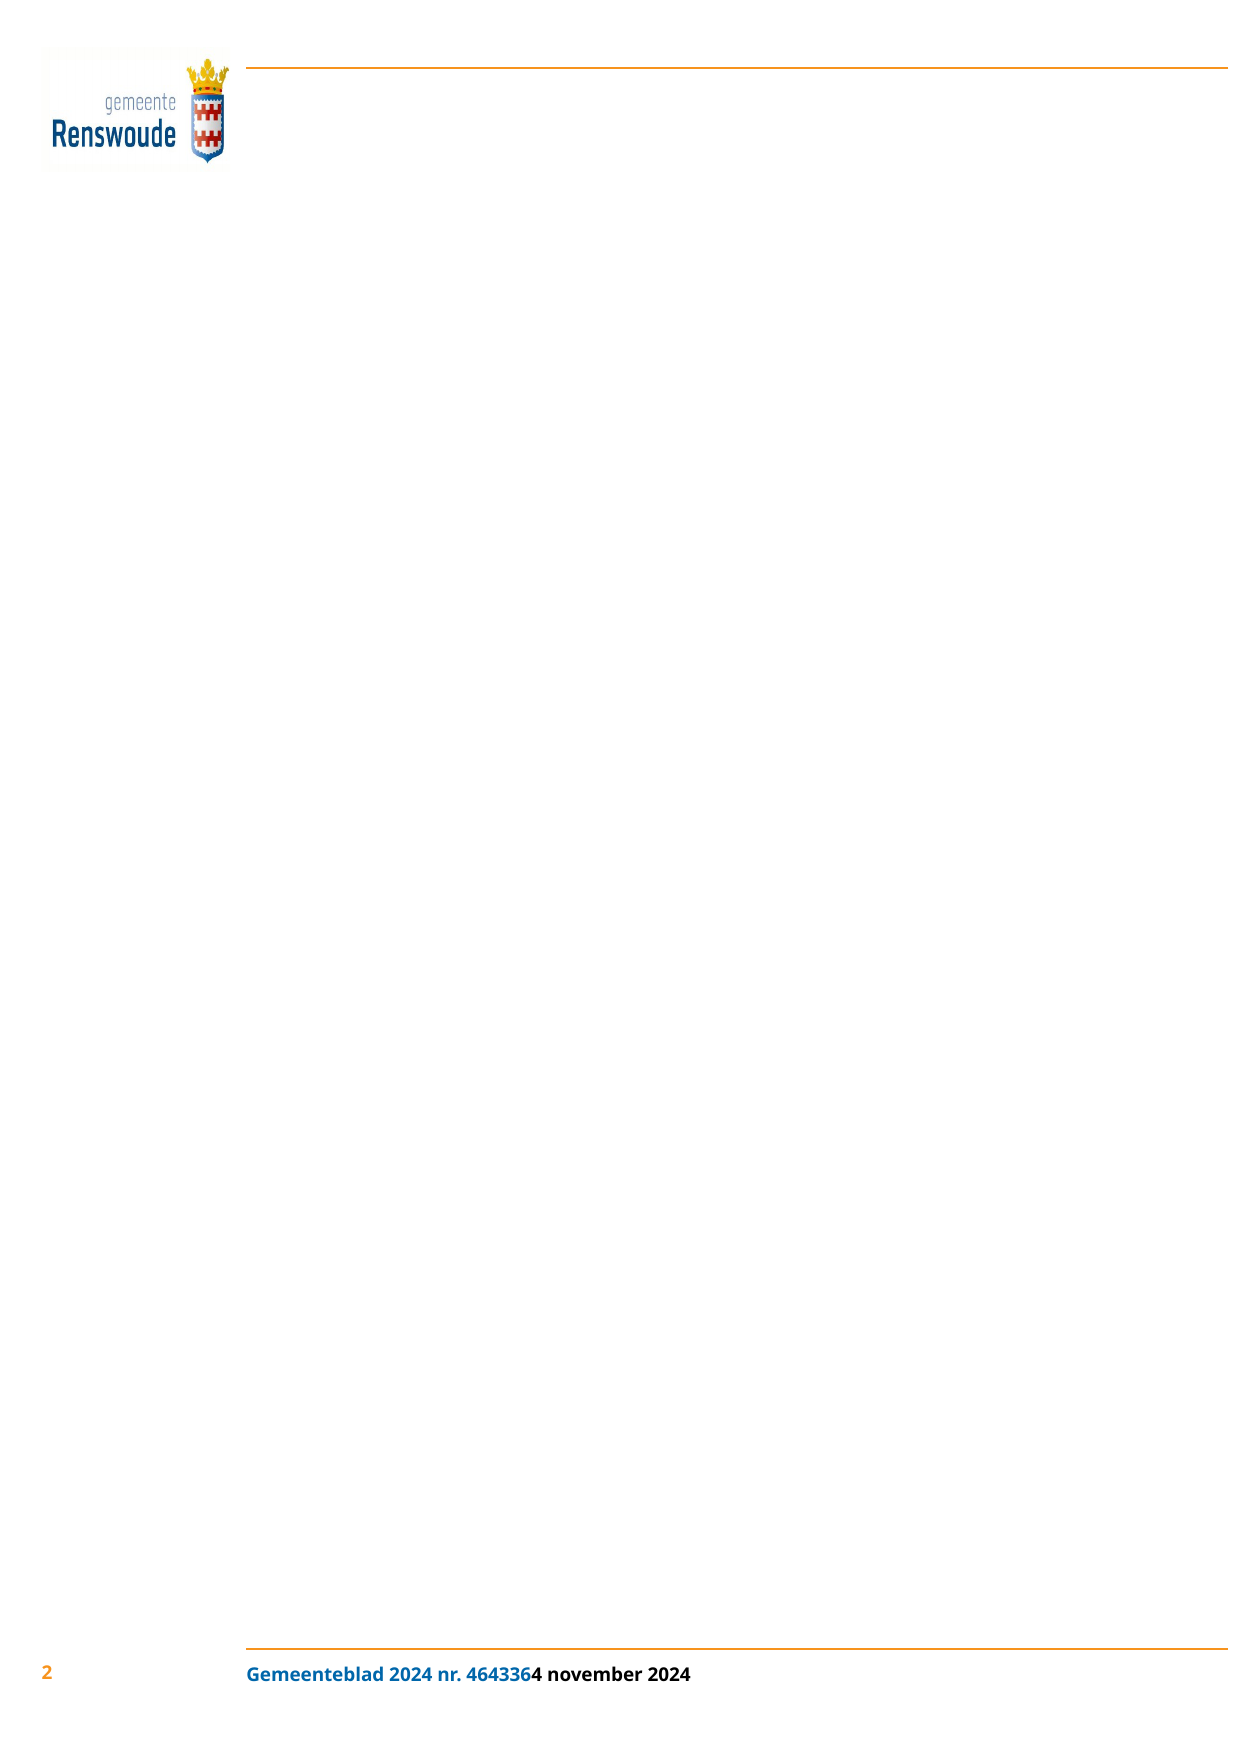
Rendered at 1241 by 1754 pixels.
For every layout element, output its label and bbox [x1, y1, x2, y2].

picture [41, 47, 231, 172]
